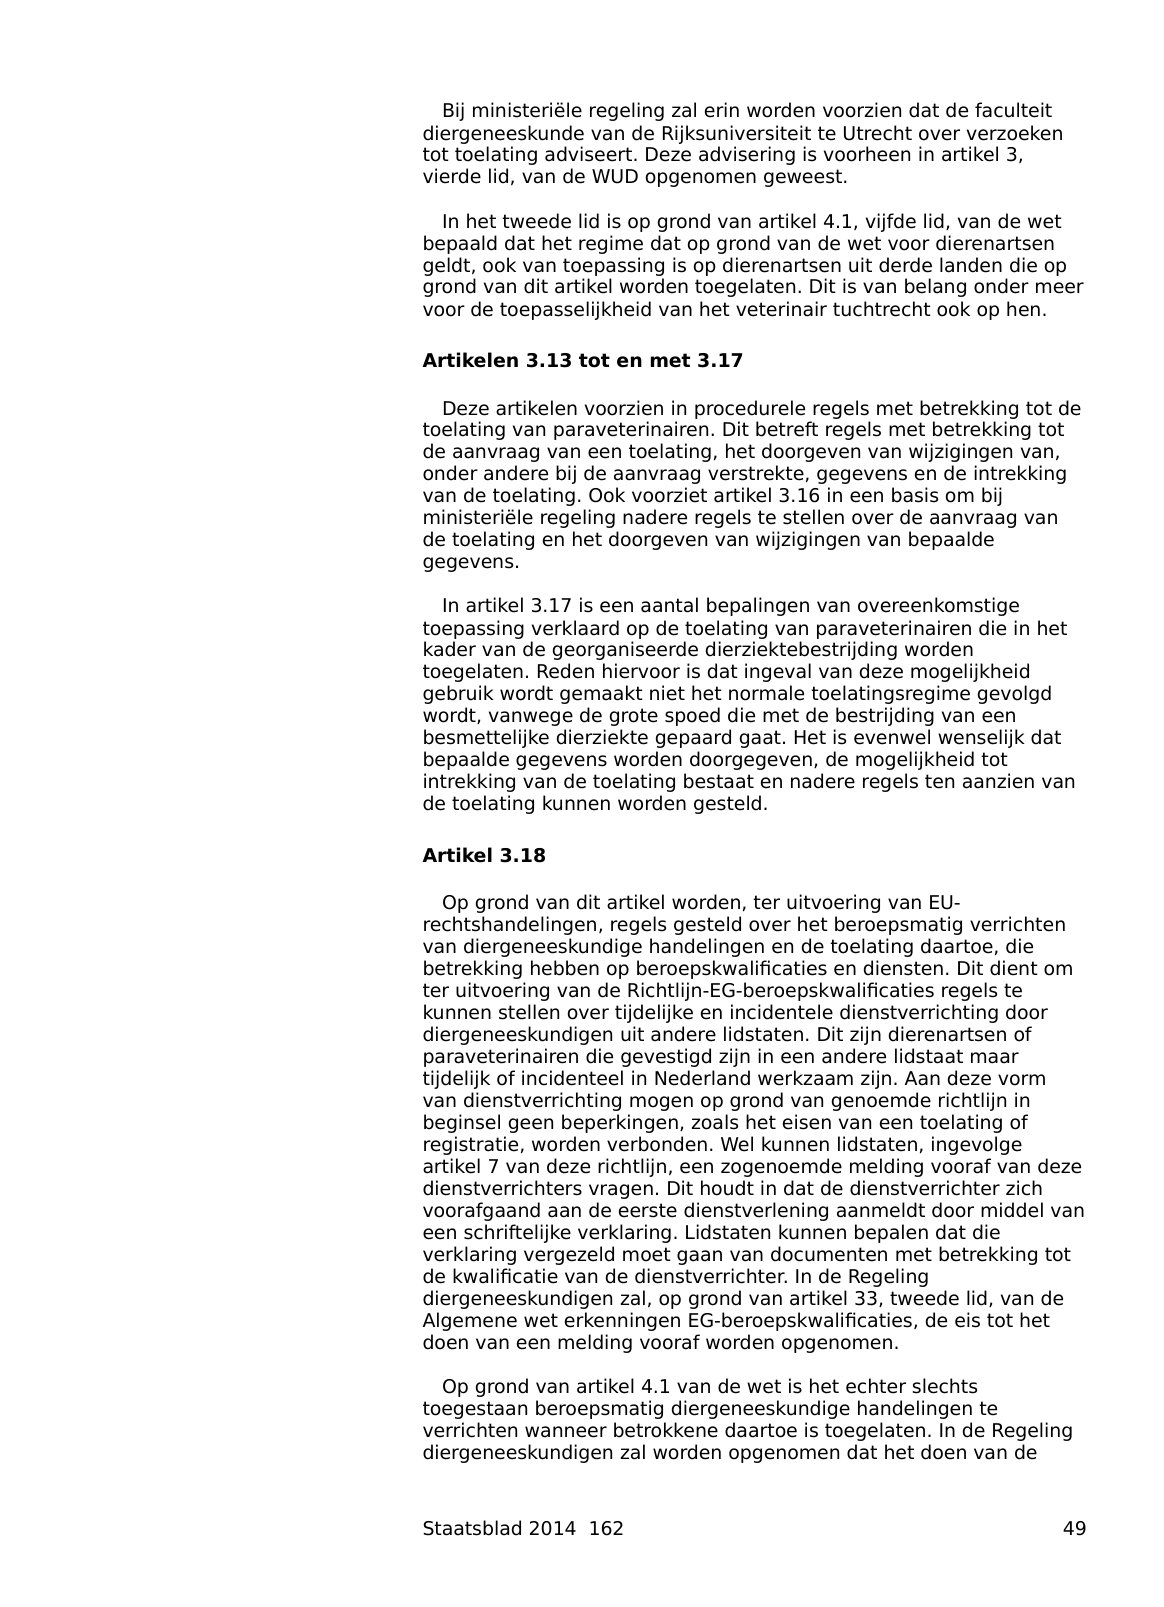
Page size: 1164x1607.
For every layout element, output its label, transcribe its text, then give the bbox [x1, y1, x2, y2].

text Op grond van artikel 4.1 van de wet is het echter slechts toegestaan beroepsmatig diergeneeskundige handelingen te verrichten wanneer betrokkene daartoe is toegelaten. In de Regeling diergeneeskundigen zal worden opgenomen dat het doen van de [422, 1376, 1087, 1464]
text In artikel 3.17 is een aantal bepalingen van overeenkomstige toepassing verklaard op de toelating van paraveterinairen die in het kader van de georganiseerde dierziektebestrijding worden toegelaten. Reden hiervoor is dat ingeval van deze mogelijkheid gebruik wordt gemaakt niet het normale toelatingsregime gevolgd wordt, vanwege de grote spoed die met de bestrijding van een besmettelijke dierziekte gepaard gaat. Het is evenwel wenselijk dat bepaalde gegevens worden doorgegeven, de mogelijkheid tot intrekking van de toelating bestaat en nadere regels ten aanzien van de toelating kunnen worden gesteld. [422, 595, 1087, 815]
subtitle Artikelen 3.13 tot en met 3.17 [422, 350, 1087, 372]
text In het tweede lid is op grond van artikel 4.1, vijfde lid, van de wet bepaald dat het regime dat op grond van de wet voor dierenartsen geldt, ook van toepassing is op dierenartsen uit derde landen die op grond van dit artikel worden toegelaten. Dit is van belang onder meer voor de toepasselijkheid van het veterinair tuchtrecht ook op hen. [422, 211, 1087, 320]
text Op grond van dit artikel worden, ter uitvoering van EU-rechtshandelingen, regels gesteld over het beroepsmatig verrichten van diergeneeskundige handelingen en de toelating daartoe, die betrekking hebben op beroepskwalificaties en diensten. Dit dient om ter uitvoering van de Richtlijn-EG-beroepskwalificaties regels te kunnen stellen over tijdelijke en incidentele dienstverrichting door diergeneeskundigen uit andere lidstaten. Dit zijn dierenartsen of paraveterinairen die gevestigd zijn in een andere lidstaat maar tijdelijk of incidenteel in Nederland werkzaam zijn. Aan deze vorm van dienstverrichting mogen op grond van genoemde richtlijn in beginsel geen beperkingen, zoals het eisen van een toelating of registratie, worden verbonden. Wel kunnen lidstaten, ingevolge artikel 7 van deze richtlijn, een zogenoemde melding vooraf van deze dienstverrichters vragen. Dit houdt in dat de dienstverrichter zich voorafgaand aan de eerste dienstverlening aanmeldt door middel van een schriftelijke verklaring. Lidstaten kunnen bepalen dat die verklaring vergezeld moet gaan van documenten met betrekking tot de kwalificatie van de dienstverrichter. In de Regeling diergeneeskundigen zal, op grond van artikel 33, tweede lid, van de Algemene wet erkenningen EG-beroepskwalificaties, de eis tot het doen van een melding vooraf worden opgenomen. [422, 892, 1087, 1354]
text Deze artikelen voorzien in procedurele regels met betrekking tot de toelating van paraveterinairen. Dit betreft regels met betrekking tot de aanvraag van een toelating, het doorgeven van wijzigingen van, onder andere bij de aanvraag verstrekte, gegevens en de intrekking van de toelating. Ook voorziet artikel 3.16 in een basis om bij ministeriële regeling nadere regels te stellen over de aanvraag van de toelating en het doorgeven van wijzigingen van bepaalde gegevens. [422, 397, 1087, 573]
text Bij ministeriële regeling zal erin worden voorzien dat de faculteit diergeneeskunde van de Rijksuniversiteit te Utrecht over verzoeken tot toelating adviseert. Deze advisering is voorheen in artikel 3, vierde lid, van de WUD opgenomen geweest. [422, 100, 1087, 188]
subtitle Artikel 3.18 [422, 845, 1087, 867]
